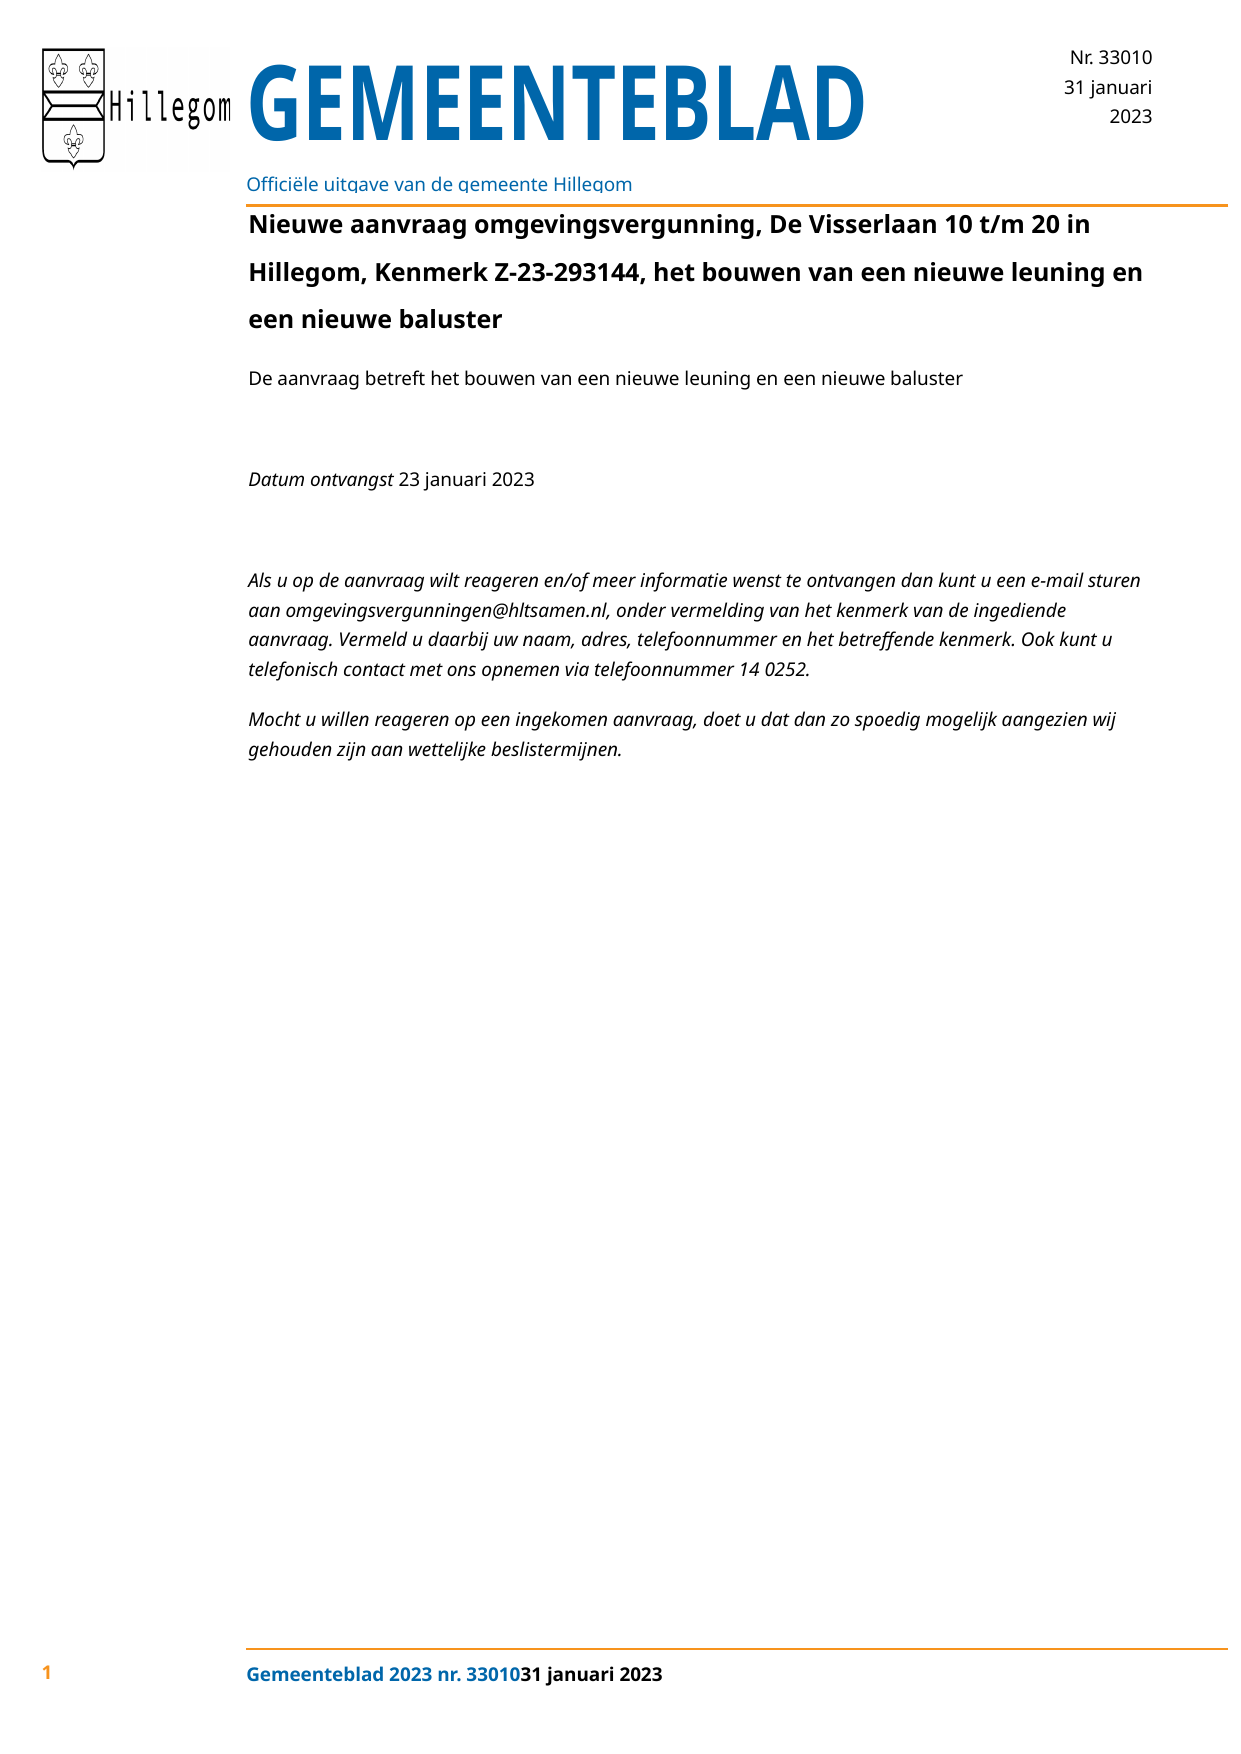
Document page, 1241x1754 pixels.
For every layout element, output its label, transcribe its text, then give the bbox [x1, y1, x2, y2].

text Als u op de aanvraag wilt reageren en/of meer informatie wenst te ontvangen dan kunt u een e-mail sturen aan omgevingsvergunningen@hltsamen.nl, onder vermelding van het kenmerk van de ingediende aanvraag. Vermeld u daarbij uw naam, adres, telefoonnummer en het betreffende kenmerk. Ook kunt u telefonisch contact met ons opnemen via telefoonnummer 14 0252. [248, 567, 1152, 682]
text Mocht u willen reageren op een ingekomen aanvraag, doet u dat dan zo spoedig mogelijk aangezien wij gehouden zijn aan wettelijke beslistermijnen. [248, 706, 1152, 762]
picture [41, 47, 231, 172]
text De aanvraag betreft het bouwen van een nieuwe leuning en een nieuwe baluster [248, 366, 1152, 391]
text Nieuwe aanvraag omgevingsvergunning, De Visserlaan 10 t/m 20 in Hillegom, Kenmerk Z-23-293144, het bouwen van een nieuwe leuning en een nieuwe baluster [248, 207, 1152, 336]
text Datum ontvangst 23 januari 2023 [248, 466, 1152, 492]
